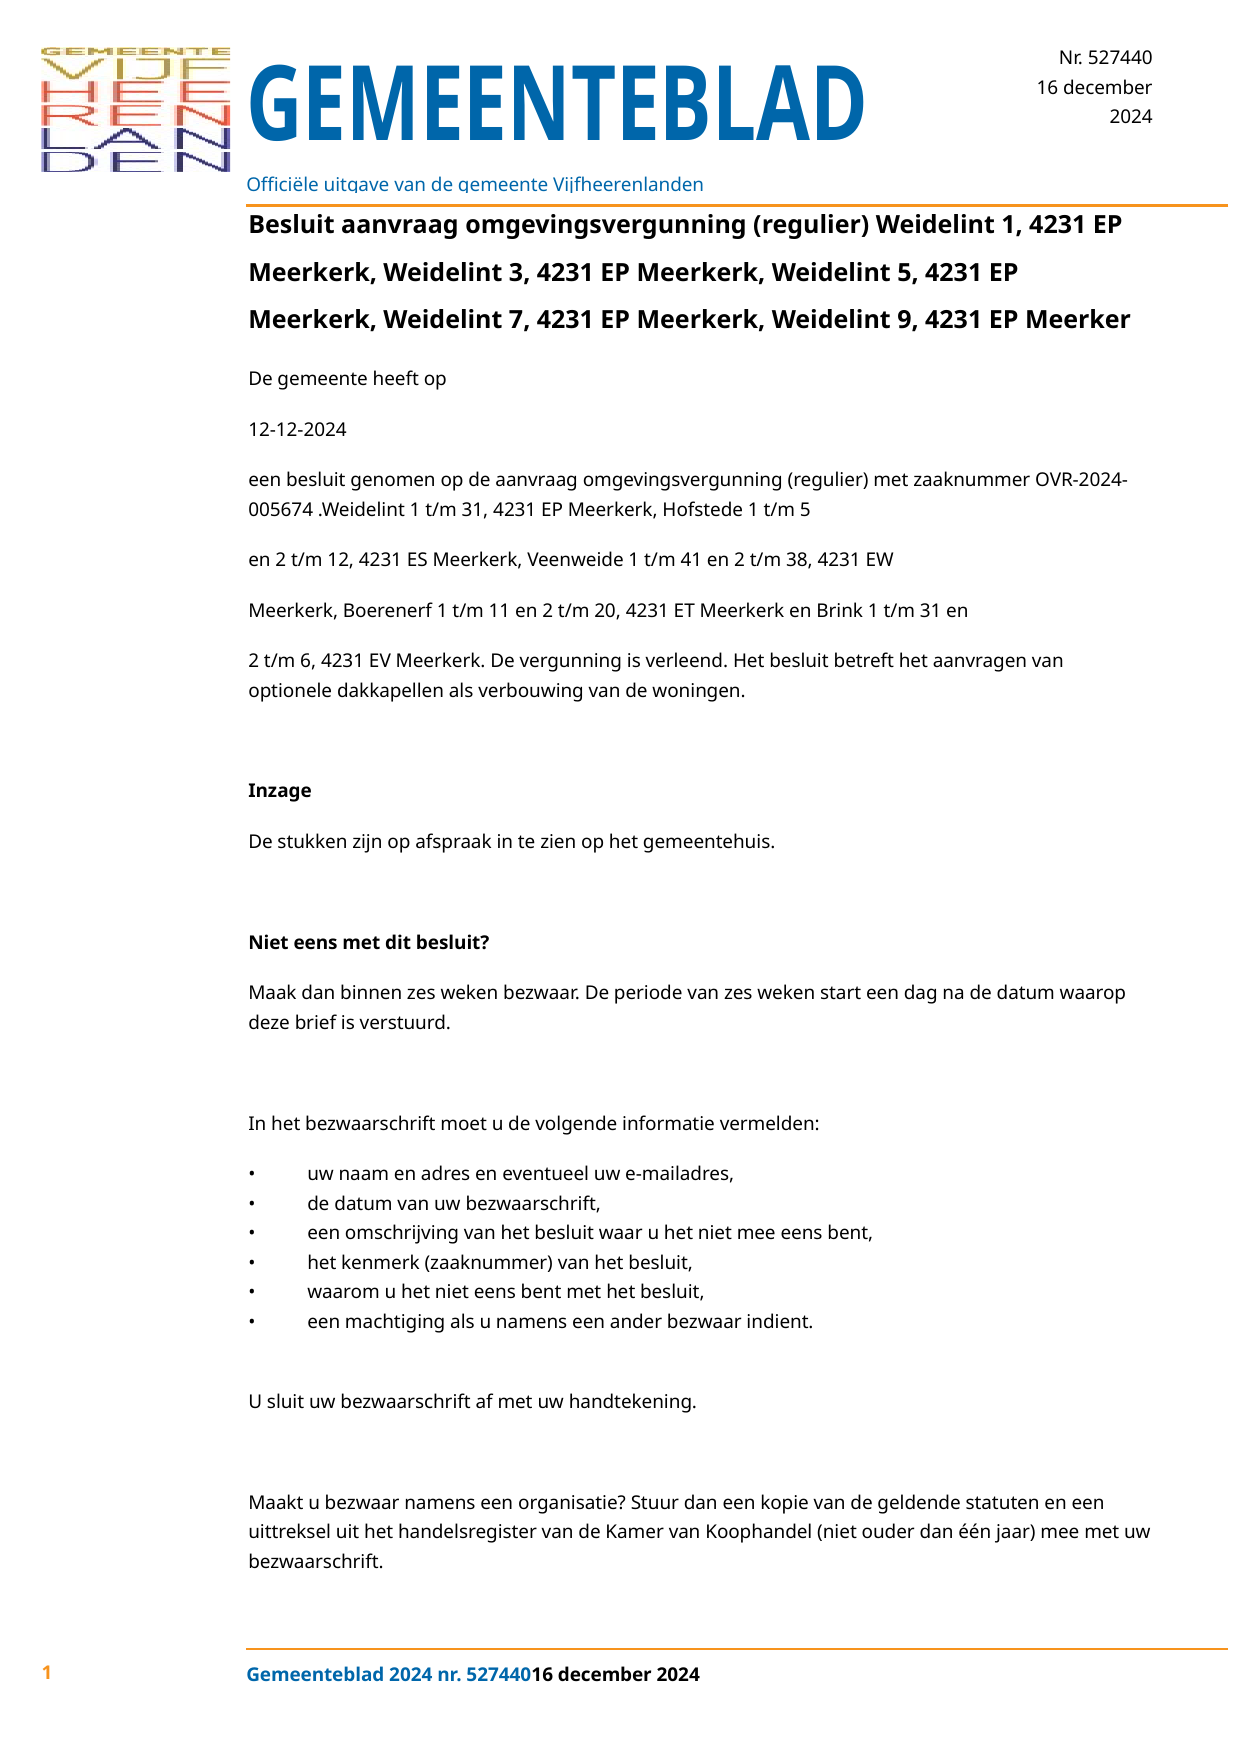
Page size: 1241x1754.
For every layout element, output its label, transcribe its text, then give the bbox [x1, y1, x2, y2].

text Maakt u bezwaar namens een organisatie? Stuur dan een kopie van de geldende statuten en een uittreksel uit het handelsregister van de Kamer van Koophandel (niet ouder dan één jaar) mee met uw bezwaarschrift. [248, 1489, 1152, 1574]
text 2 t/m 6, 4231 EV Meerkerk. De vergunning is verleend. Het besluit betreft het aanvragen van optionele dakkapellen als verbouwing van de woningen. [248, 647, 1152, 702]
text 12-12-2024 [248, 416, 1152, 442]
text U sluit uw bezwaarschrift af met uw handtekening. [248, 1388, 1152, 1414]
text Besluit aanvraag omgevingsvergunning (regulier) Weidelint 1, 4231 EP Meerkerk, Weidelint 3, 4231 EP Meerkerk, Weidelint 5, 4231 EP Meerkerk, Weidelint 7, 4231 EP Meerkerk, Weidelint 9, 4231 EP Meerker [248, 207, 1152, 336]
list een omschrijving van het besluit waar u het niet mee eens bent, [248, 1219, 1152, 1245]
text Inzage [248, 778, 1152, 803]
list een machtiging als u namens een ander bezwaar indient. [248, 1308, 1152, 1334]
list waarom u het niet eens bent met het besluit, [248, 1278, 1152, 1304]
text In het bezwaarschrift moet u de volgende informatie vermelden: [248, 1110, 1152, 1135]
picture [41, 47, 231, 172]
text en 2 t/m 12, 4231 ES Meerkerk, Veenweide 1 t/m 41 en 2 t/m 38, 4231 EW [248, 546, 1152, 572]
text Maak dan binnen zes weken bezwaar. De periode van zes weken start een dag na de datum waarop deze brief is verstuurd. [248, 979, 1152, 1034]
list de datum van uw bezwaarschrift, [248, 1190, 1152, 1215]
text De stukken zijn op afspraak in te zien op het gemeentehuis. [248, 828, 1152, 854]
text De gemeente heeft op [248, 366, 1152, 391]
text Meerkerk, Boerenerf 1 t/m 11 en 2 t/m 20, 4231 ET Meerkerk en Brink 1 t/m 31 en [248, 597, 1152, 622]
list het kenmerk (zaaknummer) van het besluit, [248, 1249, 1152, 1274]
text een besluit genomen op de aanvraag omgevingsvergunning (regulier) met zaaknummer OVR-2024-005674 .Weidelint 1 t/m 31, 4231 EP Meerkerk, Hofstede 1 t/m 5 [248, 466, 1152, 522]
text Niet eens met dit besluit? [248, 929, 1152, 954]
list uw naam en adres en eventueel uw e-mailadres, [248, 1160, 1152, 1186]
